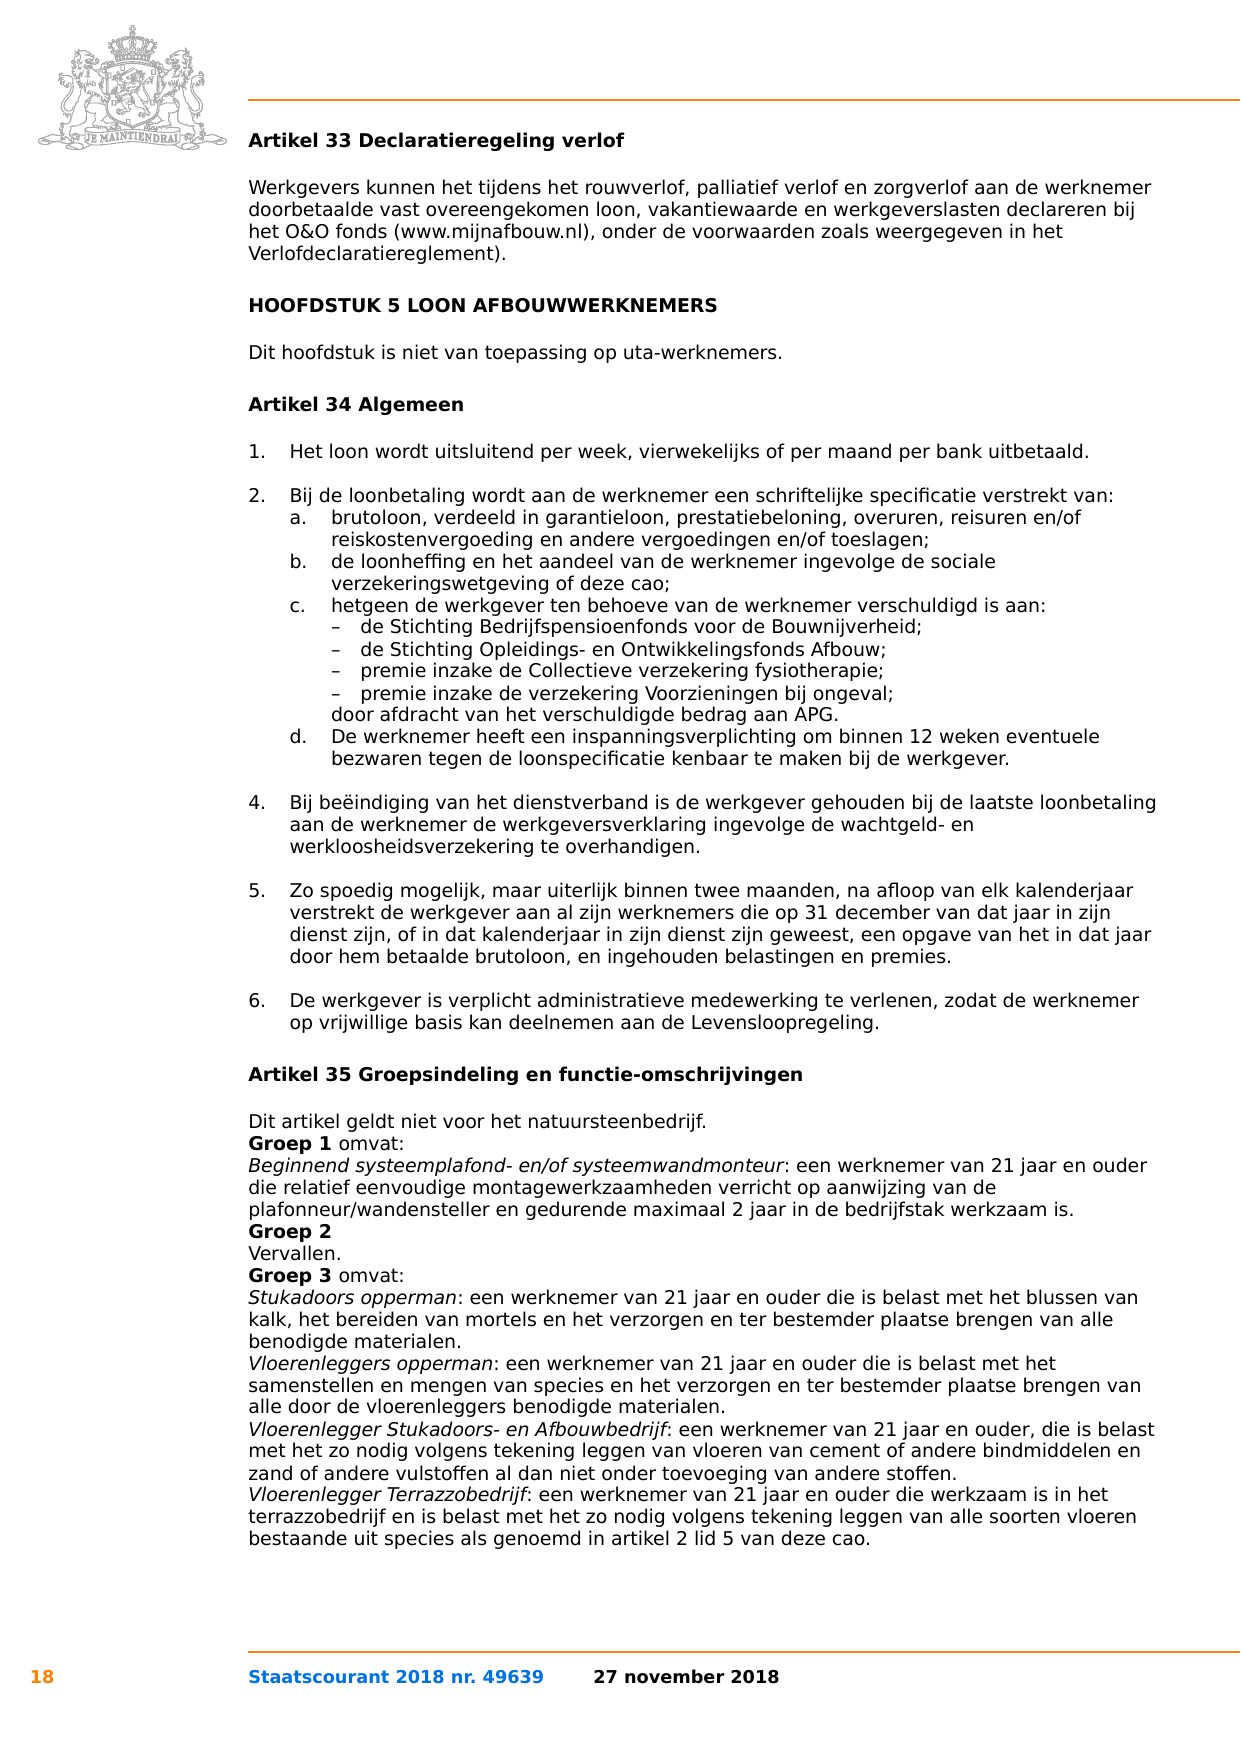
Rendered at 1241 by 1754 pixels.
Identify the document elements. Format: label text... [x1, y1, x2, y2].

subtitle Artikel 35 Groepsindeling en functie-omschrijvingen [248, 1064, 1163, 1086]
text Groep 1 omvat: [248, 1133, 1163, 1155]
text Beginnend systeemplafond- en/of systeemwandmonteur: een werknemer van 21 jaar en ouder die relatief eenvoudige montagewerkzaamheden verricht op aanwijzing van de plafonneur/wandensteller en gedurende maximaal 2 jaar in de bedrijfstak werkzaam is. [248, 1155, 1163, 1221]
text Werkgevers kunnen het tijdens het rouwverlof, palliatief verlof en zorgverlof aan de werknemer doorbetaalde vast overeengekomen loon, vakantiewaarde en werkgeverslasten declareren bij het O&O fonds (www.mijnafbouw.nl), onder de voorwaarden zoals weergegeven in het Verlofdeclaratiereglement). [248, 177, 1163, 265]
text Dit hoofdstuk is niet van toepassing op uta-werknemers. [248, 342, 1163, 364]
text a. brutoloon, verdeeld in garantieloon, prestatiebeloning, overuren, reisuren en/of reiskostenvergoeding en andere vergoedingen en/of toeslagen; [289, 507, 1163, 551]
text door afdracht van het verschuldigde bedrag aan APG. [331, 704, 1163, 726]
text d. De werknemer heeft een inspanningsverplichting om binnen 12 weken eventuele bezwaren tegen de loonspecificatie kenbaar te maken bij de werkgever. [289, 726, 1163, 770]
text Vloerenlegger Stukadoors- en Afbouwbedrijf: een werknemer van 21 jaar en ouder, die is belast met het zo nodig volgens tekening leggen van vloeren van cement of andere bindmiddelen en zand of andere vulstoffen al dan niet onder toevoeging van andere stoffen. [248, 1418, 1163, 1484]
text – premie inzake de verzekering Voorzieningen bij ongeval; [331, 682, 1163, 704]
text 6. De werkgever is verplicht administratieve medewerking te verlenen, zodat de werknemer op vrijwillige basis kan deelnemen aan de Levensloopregeling. [248, 990, 1163, 1034]
text – de Stichting Bedrijfspensioenfonds voor de Bouwnijverheid; [331, 616, 1163, 638]
text Vloerenleggers opperman: een werknemer van 21 jaar en ouder die is belast met het samenstellen en mengen van species en het verzorgen en ter bestemder plaatse brengen van alle door de vloerenleggers benodigde materialen. [248, 1352, 1163, 1418]
picture [38, 25, 227, 150]
text Vloerenlegger Terrazzobedrijf: een werknemer van 21 jaar en ouder die werkzaam is in het terrazzobedrijf en is belast met het zo nodig volgens tekening leggen van alle soorten vloeren bestaande uit species als genoemd in artikel 2 lid 5 van deze cao. [248, 1484, 1163, 1550]
text 5. Zo spoedig mogelijk, maar uiterlijk binnen twee maanden, na afloop van elk kalenderjaar verstrekt de werkgever aan al zijn werknemers die op 31 december van dat jaar in zijn dienst zijn, of in dat kalenderjaar in zijn dienst zijn geweest, een opgave van het in dat jaar door hem betaalde brutoloon, en ingehouden belastingen en premies. [248, 880, 1163, 968]
text b. de loonheffing en het aandeel van de werknemer ingevolge de sociale verzekeringswetgeving of deze cao; [289, 551, 1163, 594]
text 4. Bij beëindiging van het dienstverband is de werkgever gehouden bij de laatste loonbetaling aan de werknemer de werkgeversverklaring ingevolge de wachtgeld- en werkloosheidsverzekering te overhandigen. [248, 792, 1163, 858]
text Groep 3 omvat: [248, 1264, 1163, 1287]
text 1. Het loon wordt uitsluitend per week, vierwekelijks of per maand per bank uitbetaald. [248, 441, 1163, 463]
subtitle Artikel 33 Declaratieregeling verlof [248, 130, 1163, 152]
text c. hetgeen de werkgever ten behoeve van de werknemer verschuldigd is aan: [289, 594, 1163, 616]
text Stukadoors opperman: een werknemer van 21 jaar en ouder die is belast met het blussen van kalk, het bereiden van mortels en het verzorgen en ter bestemder plaatse brengen van alle benodigde materialen. [248, 1287, 1163, 1352]
text – premie inzake de Collectieve verzekering fysiotherapie; [331, 660, 1163, 682]
text 2. Bij de loonbetaling wordt aan de werknemer een schriftelijke specificatie verstrekt van: [248, 484, 1163, 507]
subtitle Artikel 34 Algemeen [248, 394, 1163, 416]
text Groep 2 [248, 1221, 1163, 1243]
text Dit artikel geldt niet voor het natuursteenbedrijf. [248, 1111, 1163, 1133]
text Vervallen. [248, 1243, 1163, 1264]
subtitle HOOFDSTUK 5 LOON AFBOUWWERKNEMERS [248, 295, 1163, 317]
text – de Stichting Opleidings- en Ontwikkelingsfonds Afbouw; [331, 638, 1163, 660]
